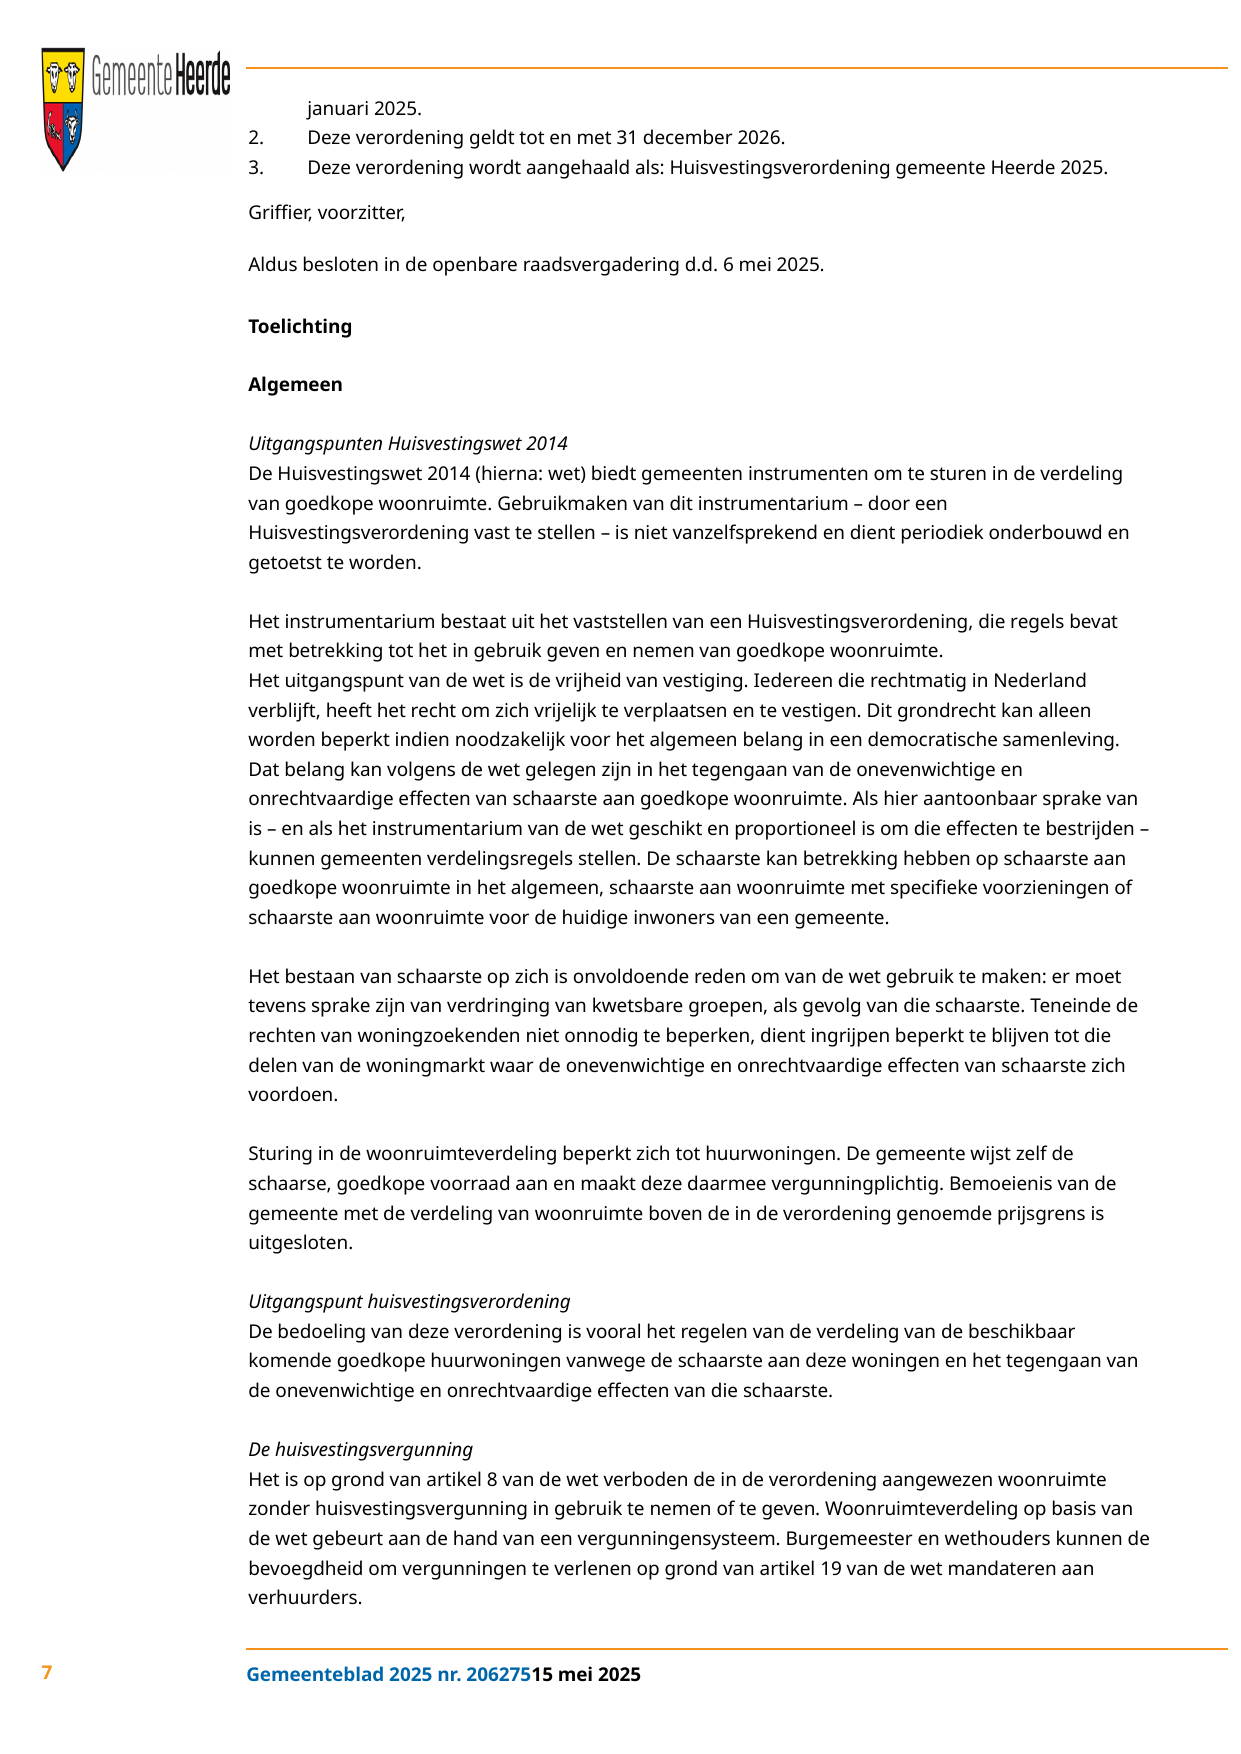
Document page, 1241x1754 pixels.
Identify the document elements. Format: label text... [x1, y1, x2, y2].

text Uitgangspunt huisvestingsverordening [248, 1288, 1152, 1314]
text De Huisvestingswet 2014 (hierna: wet) biedt gemeenten instrumenten om te sturen in de verdeling van goedkope woonruimte. Gebruikmaken van dit instrumentarium – door een Huisvestingsverordening vast te stellen – is niet vanzelfsprekend en dient periodiek onderbouwd en getoetst te worden. [248, 460, 1152, 574]
text Uitgangspunten Huisvestingswet 2014 [248, 431, 1152, 456]
text Het bestaan van schaarste op zich is onvoldoende reden om van de wet gebruik te maken: er moet tevens sprake zijn van verdringing van kwetsbare groepen, als gevolg van die schaarste. Teneinde de rechten van woningzoekenden niet onnodig te beperken, dient ingrijpen beperkt te blijven tot die delen van de woningmarkt waar de onevenwichtige en onrechtvaardige effecten van schaarste zich voordoen. [248, 963, 1152, 1107]
list Deze verordening geldt tot en met 31 december 2026. [248, 124, 1152, 150]
text Aldus besloten in de openbare raadsvergadering d.d. 6 mei 2025. [248, 251, 1152, 277]
list januari 2025. [248, 95, 1152, 121]
text Het uitgangspunt van de wet is de vrijheid van vestiging. Iedereen die rechtmatig in Nederland verblijft, heeft het recht om zich vrijelijk te verplaatsen en te vestigen. Dit grondrecht kan alleen worden beperkt indien noodzakelijk voor het algemeen belang in een democratische samenleving. Dat belang kan volgens de wet gelegen zijn in het tegengaan van de onevenwichtige en onrechtvaardige effecten van schaarste aan goedkope woonruimte. Als hier aantoonbaar sprake van is – en als het instrumentarium van de wet geschikt en proportioneel is om die effecten te bestrijden – kunnen gemeenten verdelingsregels stellen. De schaarste kan betrekking hebben op schaarste aan goedkope woonruimte in het algemeen, schaarste aan woonruimte met specifieke voorzieningen of schaarste aan woonruimte voor de huidige inwoners van een gemeente. [248, 667, 1152, 929]
text De bedoeling van deze verordening is vooral het regelen van de verdeling van de beschikbaar komende goedkope huurwoningen vanwege de schaarste aan deze woningen en het tegengaan van de onevenwichtige en onrechtvaardige effecten van die schaarste. [248, 1318, 1152, 1403]
picture [41, 47, 231, 172]
text Toelichting [248, 302, 1152, 342]
text Het instrumentarium bestaat uit het vaststellen van een Huisvestingsverordening, die regels bevat met betrekking tot het in gebruik geven en nemen van goedkope woonruimte. [248, 608, 1152, 663]
list Deze verordening wordt aangehaald als: Huisvestingsverordening gemeente Heerde 2025. [248, 154, 1152, 180]
text De huisvestingsvergunning [248, 1436, 1152, 1462]
text Het is op grond van artikel 8 van de wet verboden de in de verordening aangewezen woonruimte zonder huisvestingsvergunning in gebruik te nemen of te geven. Woonruimteverdeling op basis van de wet gebeurt aan de hand van een vergunningensysteem. Burgemeester en wethouders kunnen de bevoegdheid om vergunningen te verlenen op grond van artikel 19 van de wet mandateren aan verhuurders. [248, 1466, 1152, 1610]
text Algemeen [248, 371, 1152, 397]
text Sturing in de woonruimteverdeling beperkt zich tot huurwoningen. De gemeente wijst zelf de schaarse, goedkope voorraad aan en maakt deze daarmee vergunningplichtig. Bemoeienis van de gemeente met de verdeling van woonruimte boven de in de verordening genoemde prijsgrens is uitgesloten. [248, 1141, 1152, 1255]
text Griffier, voorzitter, [248, 199, 1152, 225]
